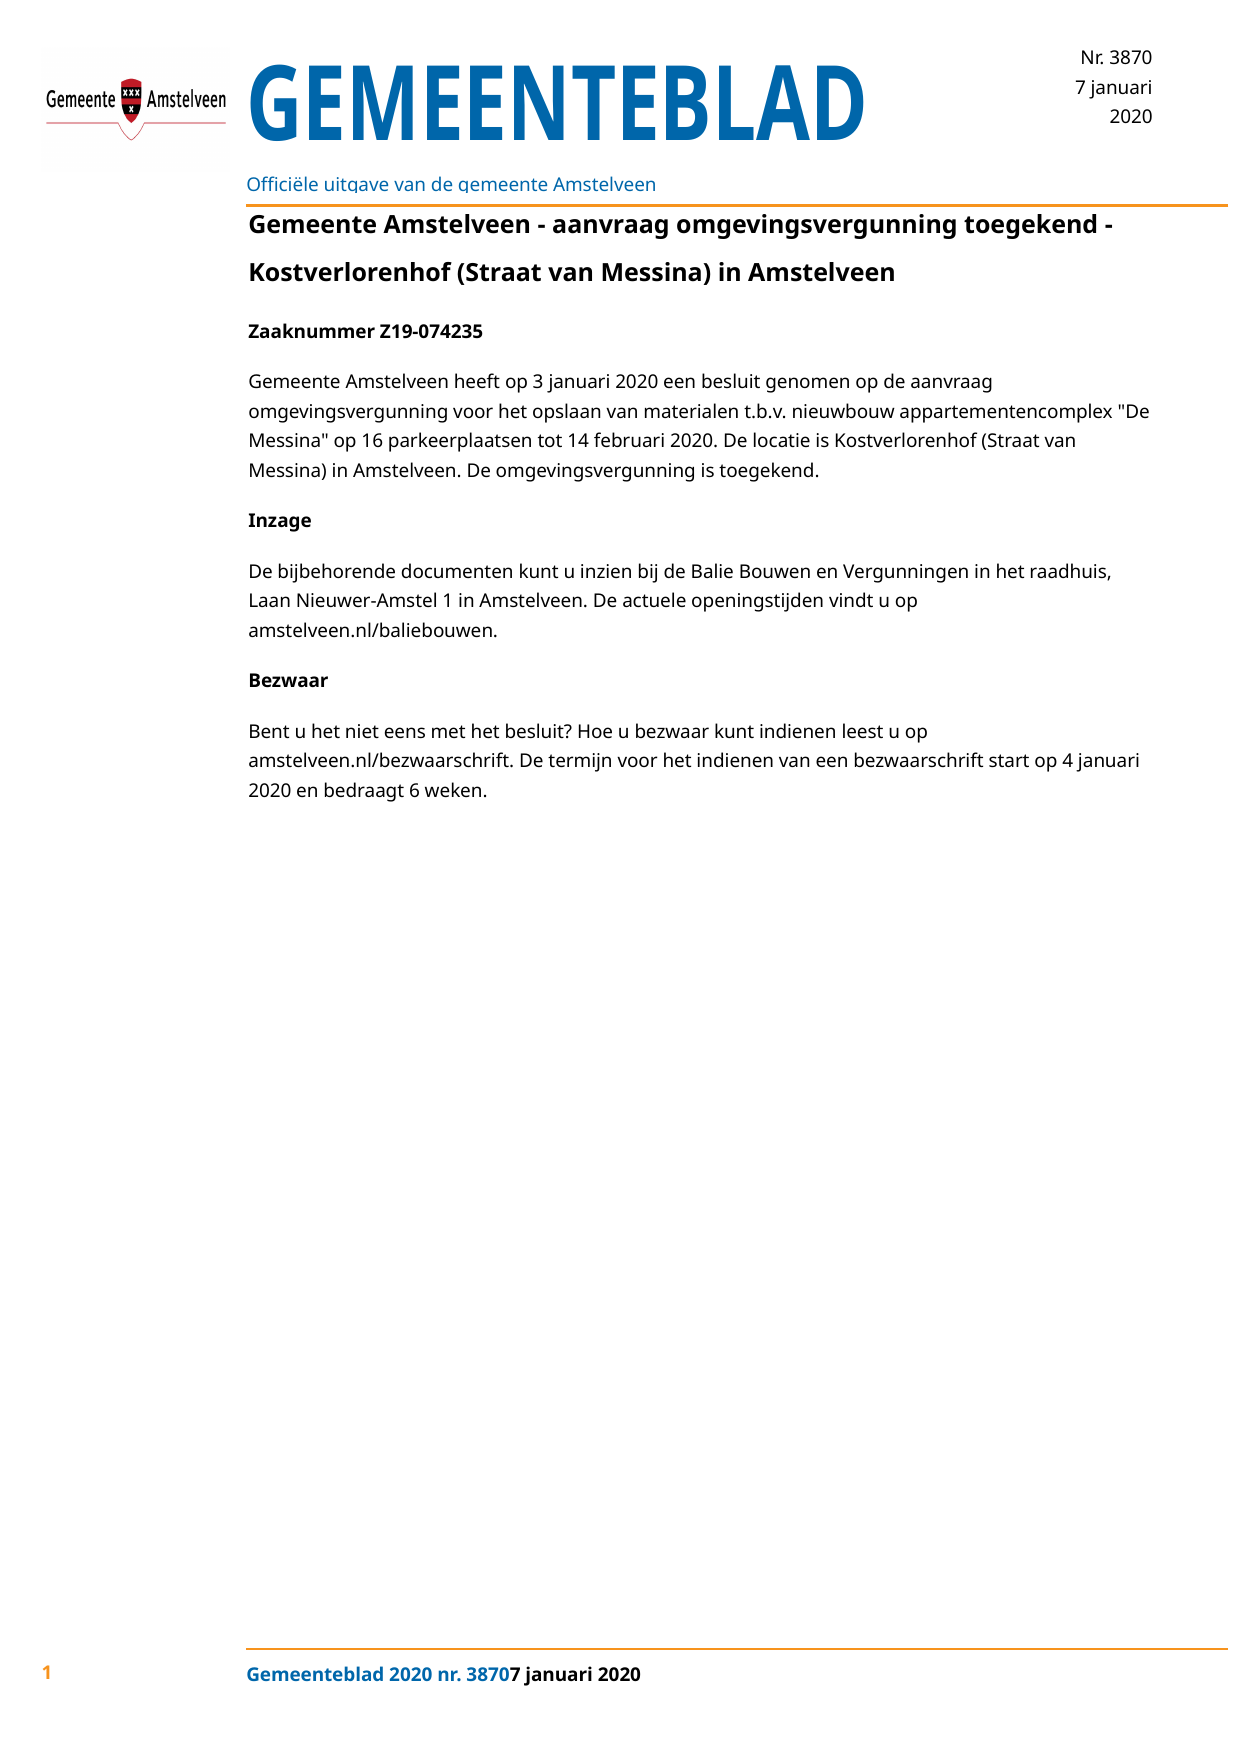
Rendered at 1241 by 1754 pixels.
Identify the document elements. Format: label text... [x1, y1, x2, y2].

text Gemeente Amstelveen heeft op 3 januari 2020 een besluit genomen op de aanvraag omgevingsvergunning voor het opslaan van materialen t.b.v. nieuwbouw appartementencomplex "De Messina" op 16 parkeerplaatsen tot 14 februari 2020. De locatie is Kostverlorenhof (Straat van Messina) in Amstelveen. De omgevingsvergunning is toegekend. [248, 368, 1152, 483]
text Zaaknummer Z19-074235 [248, 318, 1152, 344]
text De bijbehorende documenten kunt u inzien bij de Balie Bouwen en Vergunningen in het raadhuis, Laan Nieuwer-Amstel 1 in Amstelveen. De actuele openingstijden vindt u op amstelveen.nl/baliebouwen. [248, 558, 1152, 643]
text Bent u het niet eens met het besluit? Hoe u bezwaar kunt indienen leest u op amstelveen.nl/bezwaarschrift. De termijn voor het indienen van een bezwaarschrift start op 4 januari 2020 en bedraagt 6 weken. [248, 718, 1152, 803]
text Inzage [248, 507, 1152, 533]
picture [41, 47, 231, 172]
text Bezwaar [248, 667, 1152, 693]
text Gemeente Amstelveen - aanvraag omgevingsvergunning toegekend - Kostverlorenhof (Straat van Messina) in Amstelveen [248, 207, 1152, 288]
